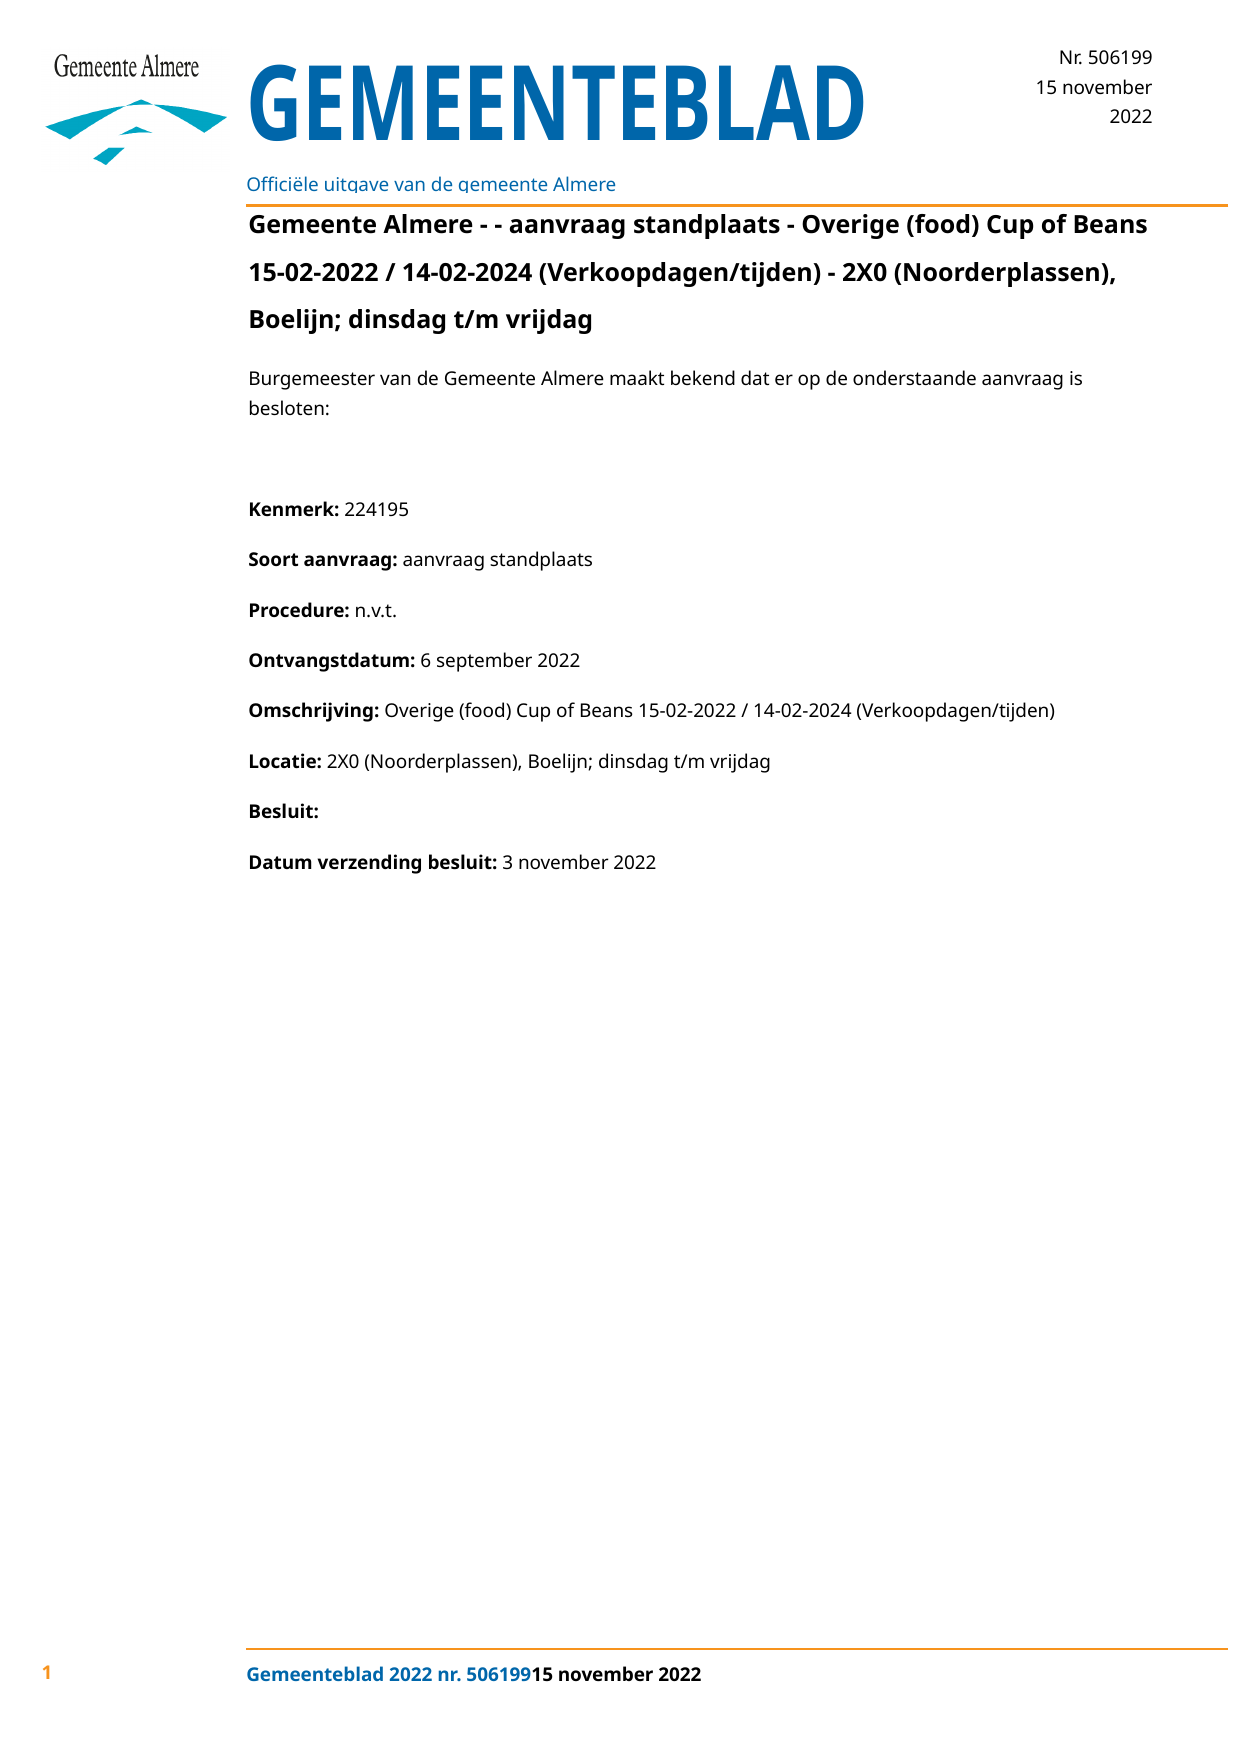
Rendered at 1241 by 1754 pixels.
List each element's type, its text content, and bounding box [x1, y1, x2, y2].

text Besluit: [248, 798, 1152, 824]
text Gemeente Almere - - aanvraag standplaats - Overige (food) Cup of Beans 15-02-2022 / 14-02-2024 (Verkoopdagen/tijden) - 2X0 (Noorderplassen), Boelijn; dinsdag t/m vrijdag [248, 207, 1152, 336]
picture [41, 47, 231, 172]
text Ontvangstdatum: 6 september 2022 [248, 647, 1152, 673]
text Burgemeester van de Gemeente Almere maakt bekend dat er op de onderstaande aanvraag is besloten: [248, 366, 1152, 421]
text Datum verzending besluit: 3 november 2022 [248, 849, 1152, 874]
text Locatie: 2X0 (Noorderplassen), Boelijn; dinsdag t/m vrijdag [248, 748, 1152, 774]
text Soort aanvraag: aanvraag standplaats [248, 546, 1152, 572]
text Omschrijving: Overige (food) Cup of Beans 15-02-2022 / 14-02-2024 (Verkoopdagen/tijden) [248, 698, 1152, 723]
text Kenmerk: 224195 [248, 496, 1152, 522]
text Procedure: n.v.t. [248, 597, 1152, 622]
